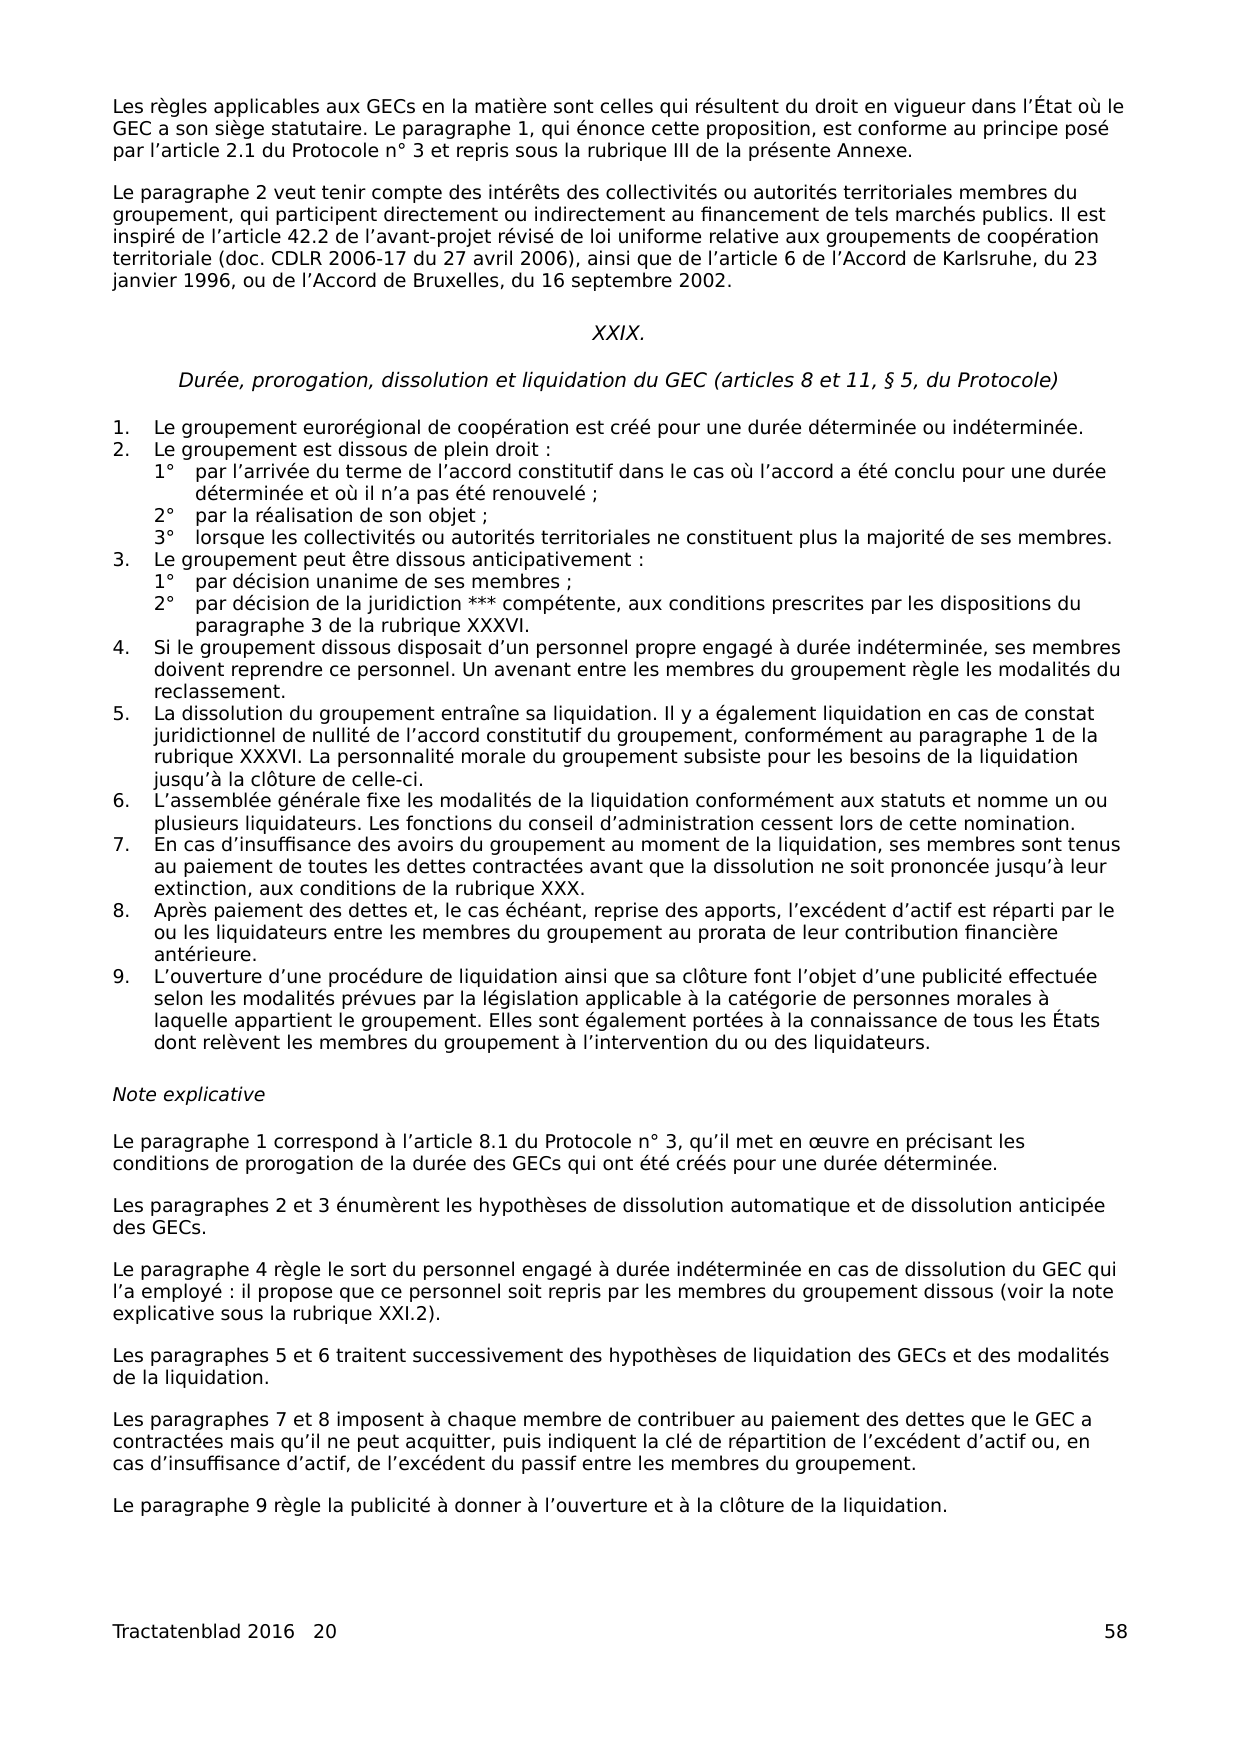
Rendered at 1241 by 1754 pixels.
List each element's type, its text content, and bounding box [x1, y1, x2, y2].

text 7. En cas d’insuffisance des avoirs du groupement au moment de la liquidation, ses membres sont tenus au paiement de toutes les dettes contractées avant que la dissolution ne soit prononcée jusqu’à leur extinction, aux conditions de la rubrique XXX. [112, 834, 1128, 900]
text 1° par l’arrivée du terme de l’accord constitutif dans le cas où l’accord a été conclu pour une durée déterminée et où il n’a pas été renouvelé ; [153, 461, 1128, 505]
text Les paragraphes 7 et 8 imposent à chaque membre de contribuer au paiement des dettes que le GEC a contractées mais qu’il ne peut acquitter, puis indiquent la clé de répartition de l’excédent d’actif ou, en cas d’insuffisance d’actif, de l’excédent du passif entre les membres du groupement. [112, 1409, 1128, 1475]
text Le paragraphe 9 règle la publicité à donner à l’ouverture et à la clôture de la liquidation. [112, 1495, 1128, 1517]
text 2° par décision de la juridiction *** compétente, aux conditions prescrites par les dispositions du paragraphe 3 de la rubrique XXXVI. [153, 593, 1128, 637]
text 3. Le groupement peut être dissous anticipativement : [112, 549, 1128, 571]
text Les paragraphes 5 et 6 traitent successivement des hypothèses de liquidation des GECs et des modalités de la liquidation. [112, 1345, 1128, 1389]
text 1° par décision unanime de ses membres ; [153, 571, 1128, 593]
text 1. Le groupement eurorégional de coopération est créé pour une durée déterminée ou indéterminée. [112, 417, 1128, 439]
text 2° par la réalisation de son objet ; [153, 505, 1128, 527]
text Le paragraphe 2 veut tenir compte des intérêts des collectivités ou autorités territoriales membres du groupement, qui participent directement ou indirectement au financement de tels marchés publics. Il est inspiré de l’article 42.2 de l’avant-projet révisé de loi uniforme relative aux groupements de coopération territoriale (doc. CDLR 2006-17 du 27 avril 2006), ainsi que de l’article 6 de l’Accord de Karlsruhe, du 23 janvier 1996, ou de l’Accord de Bruxelles, du 16 septembre 2002. [112, 182, 1128, 292]
text 5. La dissolution du groupement entraîne sa liquidation. Il y a également liquidation en cas de constat juridictionnel de nullité de l’accord constitutif du groupement, conformément au paragraphe 1 de la rubrique XXXVI. La personnalité morale du groupement subsiste pour les besoins de la liquidation jusqu’à la clôture de celle-ci. [112, 702, 1128, 790]
text Les règles applicables aux GECs en la matière sont celles qui résultent du droit en vigueur dans l’État où le GEC a son siège statutaire. Le paragraphe 1, qui énonce cette proposition, est conforme au principe posé par l’article 2.1 du Protocole n° 3 et repris sous la rubrique III de la présente Annexe. [112, 96, 1128, 162]
text 6. L’assemblée générale fixe les modalités de la liquidation conformément aux statuts et nomme un ou plusieurs liquidateurs. Les fonctions du conseil d’administration cessent lors de cette nomination. [112, 790, 1128, 834]
text 3° lorsque les collectivités ou autorités territoriales ne constituent plus la majorité de ses membres. [153, 527, 1128, 549]
text 2. Le groupement est dissous de plein droit : [112, 439, 1128, 461]
subtitle Note explicative [112, 1084, 1128, 1106]
text Les paragraphes 2 et 3 énumèrent les hypothèses de dissolution automatique et de dissolution anticipée des GECs. [112, 1195, 1128, 1239]
text Le paragraphe 4 règle le sort du personnel engagé à durée indéterminée en cas de dissolution du GEC qui l’a employé : il propose que ce personnel soit repris par les membres du groupement dissous (voir la note explicative sous la rubrique XXI.2). [112, 1259, 1128, 1325]
text 4. Si le groupement dissous disposait d’un personnel propre engagé à durée indéterminée, ses membres doivent reprendre ce personnel. Un avenant entre les membres du groupement règle les modalités du reclassement. [112, 637, 1128, 702]
text 8. Après paiement des dettes et, le cas échéant, reprise des apports, l’excédent d’actif est réparti par le ou les liquidateurs entre les membres du groupement au prorata de leur contribution financière antérieure. [112, 900, 1128, 966]
text 9. L’ouverture d’une procédure de liquidation ainsi que sa clôture font l’objet d’une publicité effectuée selon les modalités prévues par la législation applicable à la catégorie de personnes morales à laquelle appartient le groupement. Elles sont également portées à la connaissance de tous les États dont relèvent les membres du groupement à l’intervention du ou des liquidateurs. [112, 966, 1128, 1054]
text Le paragraphe 1 correspond à l’article 8.1 du Protocole n° 3, qu’il met en œuvre en précisant les conditions de prorogation de la durée des GECs qui ont été créés pour une durée déterminée. [112, 1131, 1128, 1175]
subtitle XXIX. Durée, prorogation, dissolution et liquidation du GEC (articles 8 et 11, § 5, du Protocole) [112, 322, 1128, 392]
